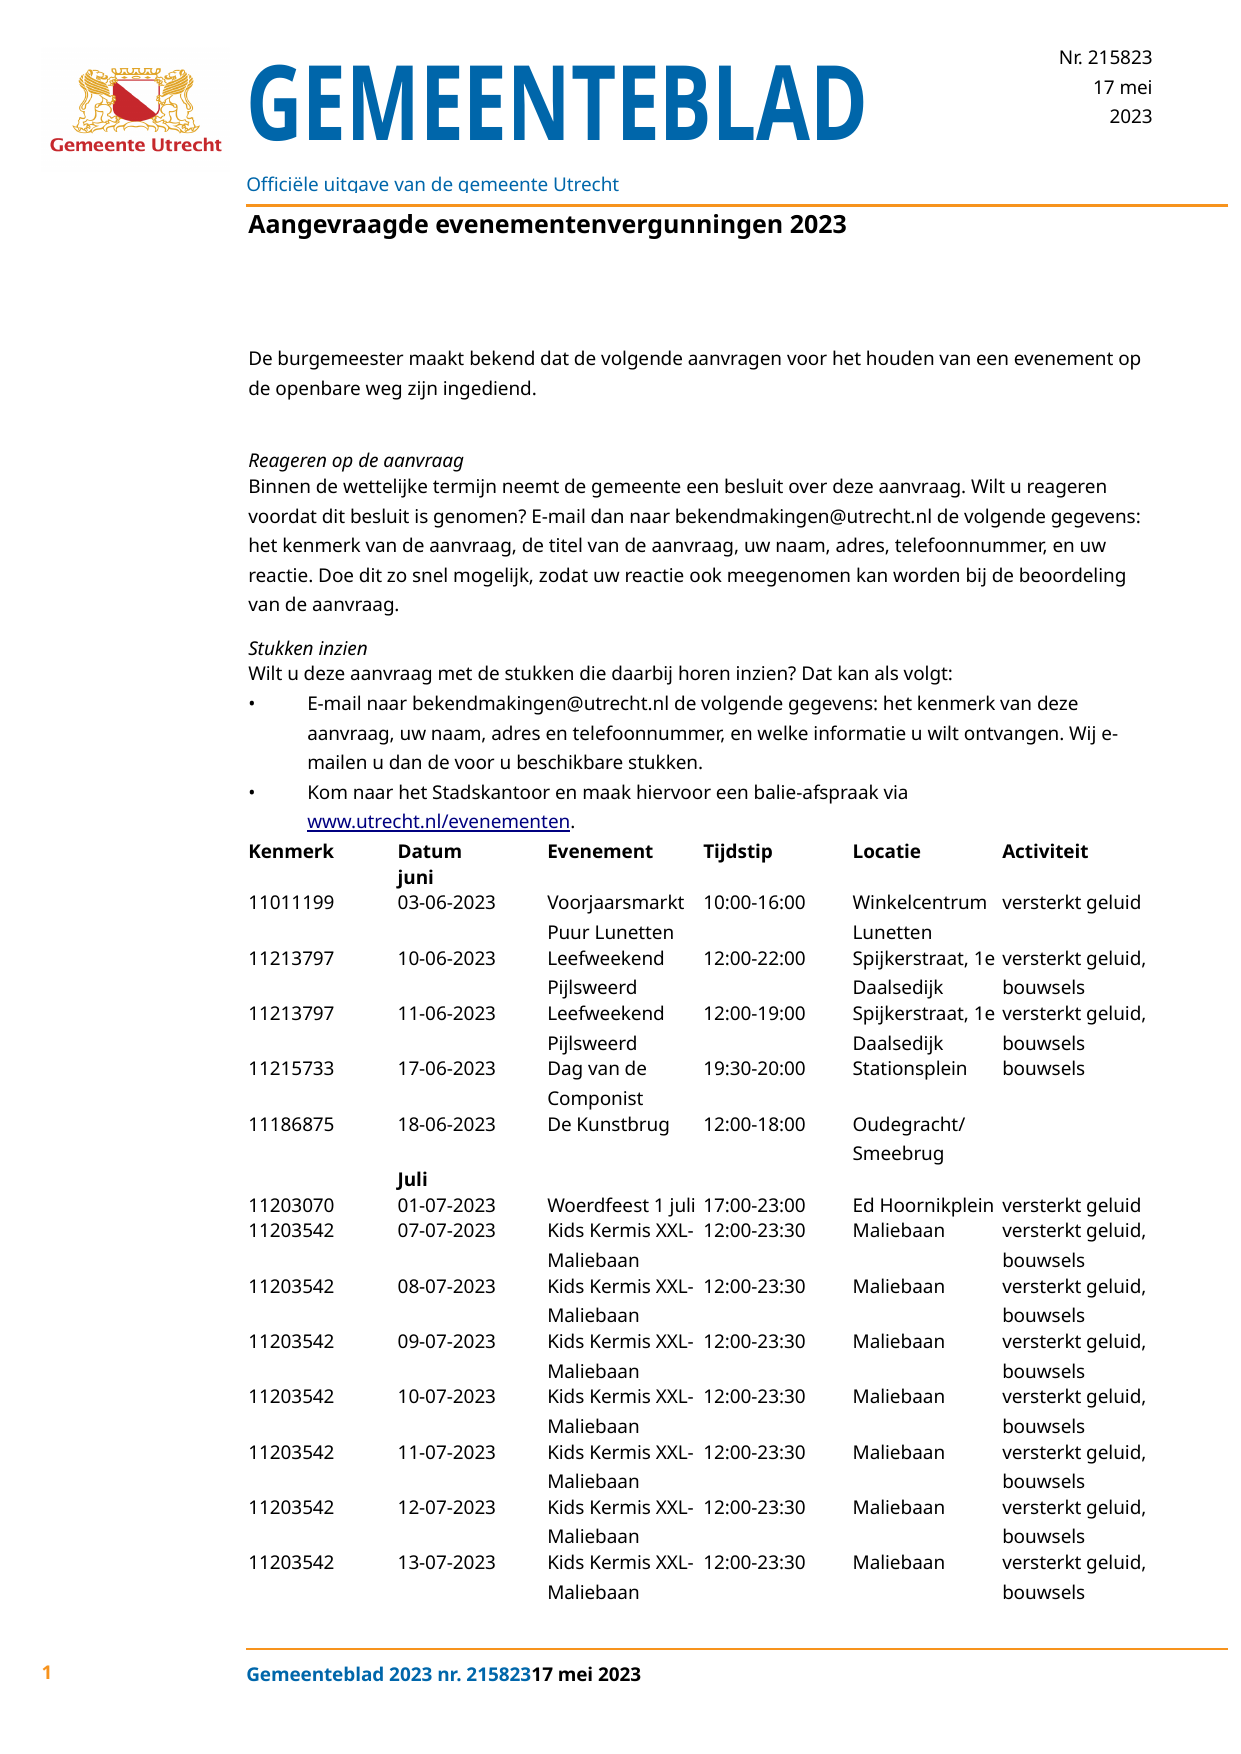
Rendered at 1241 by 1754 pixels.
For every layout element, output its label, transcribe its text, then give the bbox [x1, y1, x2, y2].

table_cell 11203542 [248, 1328, 397, 1383]
table_cell [703, 1166, 852, 1192]
table_cell 12:00-23:30 [703, 1328, 852, 1383]
table_cell 19:30-20:00 [703, 1056, 852, 1111]
table_cell 12:00-23:30 [703, 1494, 852, 1549]
text De burgemeester maakt bekend dat de volgende aanvragen voor het houden van een evenement op de openbare weg zijn ingediend. [248, 345, 1152, 401]
table_cell [547, 864, 703, 889]
table_cell 10-07-2023 [398, 1384, 547, 1439]
table_cell Kids Kermis XXL-Maliebaan [547, 1273, 703, 1328]
table_cell Leefweekend Pijlsweerd [547, 945, 703, 1000]
table_cell 10:00-16:00 [703, 890, 852, 945]
table_header Kenmerk [248, 838, 397, 864]
table_cell [547, 1166, 703, 1192]
table_cell versterkt geluid, bouwsels [1002, 1384, 1152, 1439]
table_cell versterkt geluid, bouwsels [1002, 1273, 1152, 1328]
table_header Locatie [853, 838, 1002, 864]
text Wilt u deze aanvraag met de stukken die daarbij horen inzien? Dat kan als volgt: [248, 661, 1152, 686]
table_cell Woerdfeest 1 juli [547, 1192, 703, 1218]
table_cell [1002, 1111, 1152, 1166]
text Stukken inzien [248, 635, 1152, 661]
table_cell 11203542 [248, 1273, 397, 1328]
table_cell Maliebaan [853, 1439, 1002, 1494]
table_cell 17-06-2023 [398, 1056, 547, 1111]
table_header Datum [398, 838, 547, 864]
table_cell 12-07-2023 [398, 1494, 547, 1549]
table_cell versterkt geluid, bouwsels [1002, 1218, 1152, 1273]
table_cell versterkt geluid, bouwsels [1002, 1550, 1152, 1605]
table_cell 13-07-2023 [398, 1550, 547, 1605]
table_cell 12:00-23:30 [703, 1439, 852, 1494]
table_cell 11213797 [248, 1000, 397, 1056]
table_cell Leefweekend Pijlsweerd [547, 1000, 703, 1056]
table_cell Kids Kermis XXL-Maliebaan [547, 1218, 703, 1273]
table_cell juni [398, 864, 547, 889]
table_cell [703, 864, 852, 889]
text Reageren op de aanvraag [248, 448, 1152, 473]
table_cell Maliebaan [853, 1218, 1002, 1273]
table_cell Kids Kermis XXL-Maliebaan [547, 1384, 703, 1439]
table_cell 11203070 [248, 1192, 397, 1218]
table_cell 11011199 [248, 890, 397, 945]
table_cell [248, 1166, 397, 1192]
table_cell Ed Hoornikplein [853, 1192, 1002, 1218]
table_cell 11203542 [248, 1384, 397, 1439]
table_cell 12:00-23:30 [703, 1218, 852, 1273]
table_cell 12:00-22:00 [703, 945, 852, 1000]
table_cell 18-06-2023 [398, 1111, 547, 1166]
table_cell [853, 1166, 1002, 1192]
table_cell 11203542 [248, 1218, 397, 1273]
table_cell versterkt geluid, bouwsels [1002, 1439, 1152, 1494]
text Aangevraagde evenementenvergunningen 2023 [248, 207, 1152, 241]
table_cell Spijkerstraat, 1e Daalsedijk [853, 1000, 1002, 1056]
table_cell Maliebaan [853, 1384, 1002, 1439]
table_cell [248, 864, 397, 889]
table_cell 11215733 [248, 1056, 397, 1111]
table_cell De Kunstbrug [547, 1111, 703, 1166]
list E-mail naar bekendmakingen@utrecht.nl de volgende gegevens: het kenmerk van deze aanvraag, uw naam, adres en telefoonnummer, en welke informatie u wilt ontvangen. Wij e-mailen u dan de voor u beschikbare stukken. [248, 690, 1152, 775]
table_cell Stationsplein [853, 1056, 1002, 1111]
table_cell 03-06-2023 [398, 890, 547, 945]
table_cell 12:00-19:00 [703, 1000, 852, 1056]
table_header Activiteit [1002, 838, 1152, 864]
table_cell 09-07-2023 [398, 1328, 547, 1383]
table_cell Maliebaan [853, 1328, 1002, 1383]
table_cell Maliebaan [853, 1550, 1002, 1605]
table_cell [853, 864, 1002, 889]
table_cell 12:00-23:30 [703, 1550, 852, 1605]
text Binnen de wettelijke termijn neemt de gemeente een besluit over deze aanvraag. Wilt u reageren voordat dit besluit is genomen? E-mail dan naar bekendmakingen@utrecht.nl de volgende gegevens: het kenmerk van de aanvraag, de titel van de aanvraag, uw naam, adres, telefoonnummer, en uw reactie. Doe dit zo snel mogelijk, zodat uw reactie ook meegenomen kan worden bij de beoordeling van de aanvraag. [248, 473, 1152, 617]
table_cell versterkt geluid, bouwsels [1002, 1494, 1152, 1549]
table_cell [1002, 1166, 1152, 1192]
table_cell Dag van de Componist [547, 1056, 703, 1111]
table_header Tijdstip [703, 838, 852, 864]
table_cell Kids Kermis XXL-Maliebaan [547, 1328, 703, 1383]
table_cell versterkt geluid [1002, 890, 1152, 945]
table_cell versterkt geluid, bouwsels [1002, 1000, 1152, 1056]
table_cell 12:00-23:30 [703, 1273, 852, 1328]
table_cell Juli [398, 1166, 547, 1192]
table_cell 11203542 [248, 1494, 397, 1549]
table_cell Maliebaan [853, 1273, 1002, 1328]
table_cell versterkt geluid, bouwsels [1002, 945, 1152, 1000]
table_cell Oudegracht/Smeebrug [853, 1111, 1002, 1166]
table_cell 12:00-23:30 [703, 1384, 852, 1439]
table_cell Kids Kermis XXL-Maliebaan [547, 1550, 703, 1605]
table_cell versterkt geluid, bouwsels [1002, 1328, 1152, 1383]
table_cell Kids Kermis XXL-Maliebaan [547, 1494, 703, 1549]
picture [41, 47, 231, 172]
table_cell bouwsels [1002, 1056, 1152, 1111]
table_cell 17:00-23:00 [703, 1192, 852, 1218]
table_cell Kids Kermis XXL-Maliebaan [547, 1439, 703, 1494]
table_cell 11-07-2023 [398, 1439, 547, 1494]
table_cell 10-06-2023 [398, 945, 547, 1000]
table_cell Voorjaarsmarkt Puur Lunetten [547, 890, 703, 945]
table_cell Winkelcentrum Lunetten [853, 890, 1002, 945]
table_cell 08-07-2023 [398, 1273, 547, 1328]
table_cell 11203542 [248, 1439, 397, 1494]
table_cell 07-07-2023 [398, 1218, 547, 1273]
table_cell versterkt geluid [1002, 1192, 1152, 1218]
table_cell 11186875 [248, 1111, 397, 1166]
table_cell 11-06-2023 [398, 1000, 547, 1056]
table_cell Spijkerstraat, 1e Daalsedijk [853, 945, 1002, 1000]
table_cell 01-07-2023 [398, 1192, 547, 1218]
table_cell 12:00-18:00 [703, 1111, 852, 1166]
table_cell [1002, 864, 1152, 889]
table_cell 11213797 [248, 945, 397, 1000]
table_header Evenement [547, 838, 703, 864]
table_cell 11203542 [248, 1550, 397, 1605]
list Kom naar het Stadskantoor en maak hiervoor een balie-afspraak via www.utrecht.nl/evenementen. [248, 779, 1152, 834]
table_cell Maliebaan [853, 1494, 1002, 1549]
